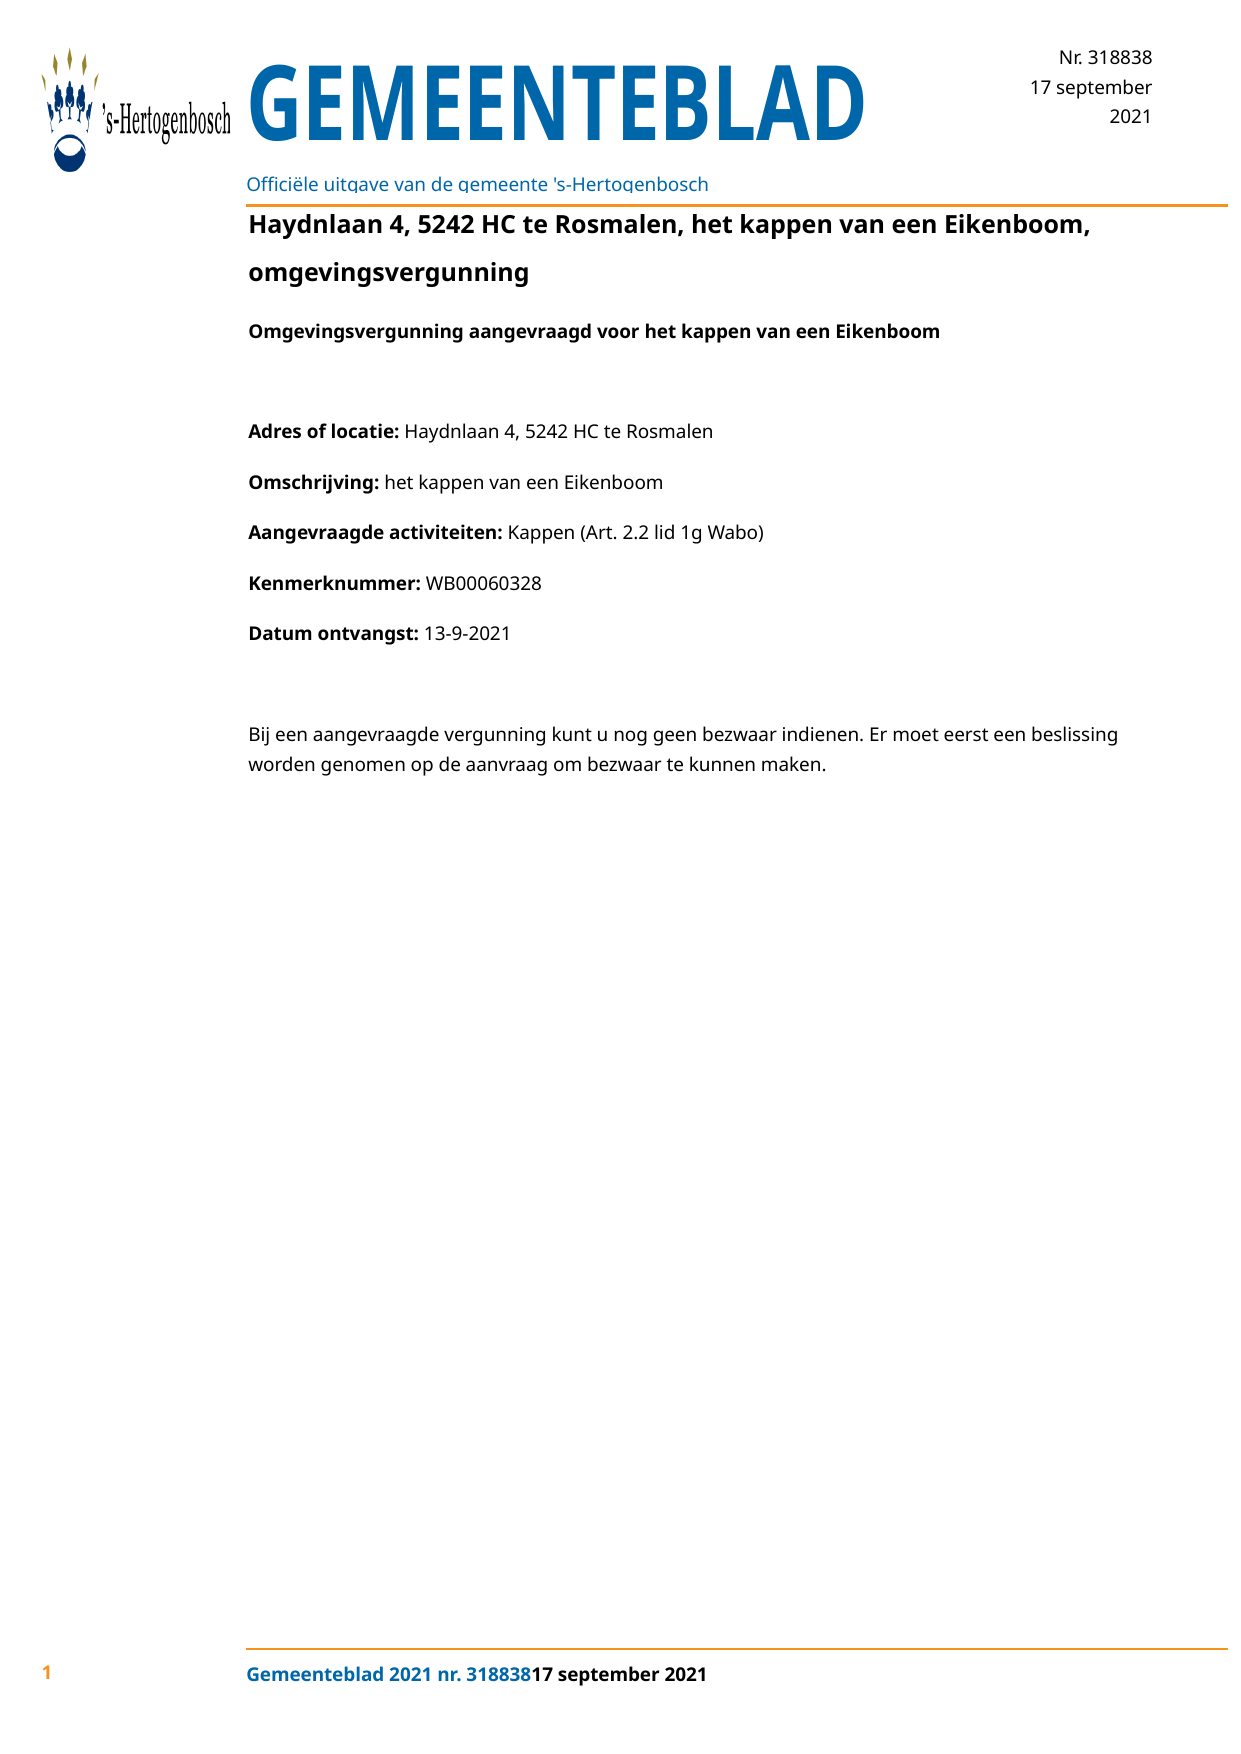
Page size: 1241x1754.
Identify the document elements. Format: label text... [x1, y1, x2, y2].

picture [41, 47, 231, 172]
text Adres of locatie: Haydnlaan 4, 5242 HC te Rosmalen [248, 419, 1152, 444]
text Kenmerknummer: WB00060328 [248, 570, 1152, 596]
text Omgevingsvergunning aangevraagd voor het kappen van een Eikenboom [248, 318, 1152, 344]
text Bij een aangevraagde vergunning kunt u nog geen bezwaar indienen. Er moet eerst een beslissing worden genomen op de aanvraag om bezwaar te kunnen maken. [248, 721, 1152, 777]
text Aangevraagde activiteiten: Kappen (Art. 2.2 lid 1g Wabo) [248, 519, 1152, 545]
text Omschrijving: het kappen van een Eikenboom [248, 469, 1152, 495]
text Datum ontvangst: 13-9-2021 [248, 620, 1152, 646]
text Haydnlaan 4, 5242 HC te Rosmalen, het kappen van een Eikenboom, omgevingsvergunning [248, 207, 1152, 288]
